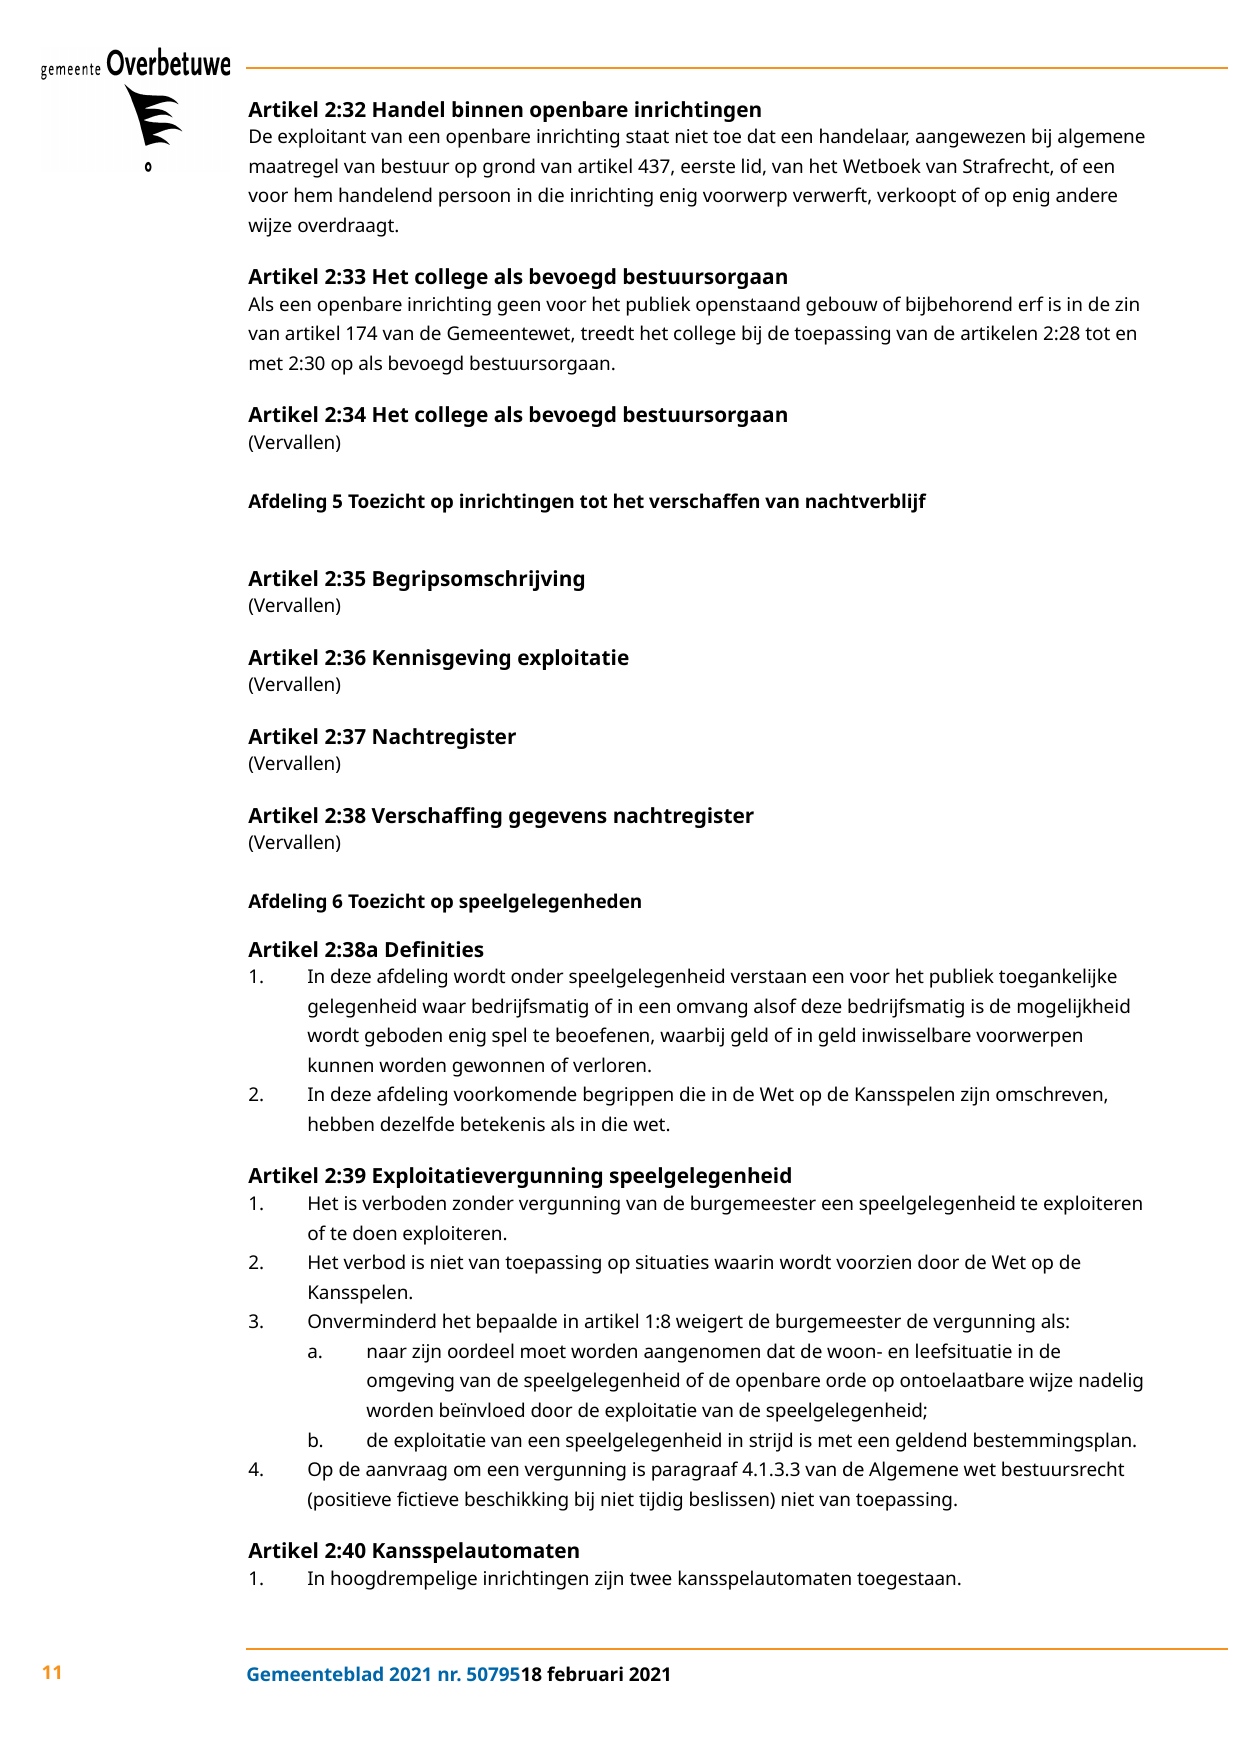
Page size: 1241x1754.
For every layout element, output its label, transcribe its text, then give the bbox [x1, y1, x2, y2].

list In deze afdeling wordt onder speelgelegenheid verstaan een voor het publiek toegankelijke gelegenheid waar bedrijfsmatig of in een omvang alsof deze bedrijfsmatig is de mogelijkheid wordt geboden enig spel te beoefenen, waarbij geld of in geld inwisselbare voorwerpen kunnen worden gewonnen of verloren. [248, 963, 1152, 1078]
text (Vervallen) [248, 671, 1152, 697]
text Als een openbare inrichting geen voor het publiek openstaand gebouw of bijbehorend erf is in de zin van artikel 174 van de Gemeentewet, treedt het college bij de toepassing van de artikelen 2:28 tot en met 2:30 op als bevoegd bestuursorgaan. [248, 291, 1152, 376]
text Artikel 2:38a Definities [248, 935, 1152, 963]
text (Vervallen) [248, 829, 1152, 855]
text Artikel 2:36 Kennisgeving exploitatie [248, 643, 1152, 671]
text Afdeling 5 Toezicht op inrichtingen tot het verschaffen van nachtverblijf [248, 488, 1152, 514]
list In hoogdrempelige inrichtingen zijn twee kansspelautomaten toegestaan. [248, 1565, 1152, 1591]
list de exploitatie van een speelgelegenheid in strijd is met een geldend bestemmingsplan. [307, 1427, 1152, 1452]
text (Vervallen) [248, 593, 1152, 618]
text (Vervallen) [248, 429, 1152, 454]
text Artikel 2:34 Het college als bevoegd bestuursorgaan [248, 400, 1152, 429]
list In deze afdeling voorkomende begrippen die in de Wet op de Kansspelen zijn omschreven, hebben dezelfde betekenis als in die wet. [248, 1082, 1152, 1137]
text Artikel 2:33 Het college als bevoegd bestuursorgaan [248, 262, 1152, 291]
text Artikel 2:40 Kansspelautomaten [248, 1536, 1152, 1565]
list Op de aanvraag om een vergunning is paragraaf 4.1.3.3 van de Algemene wet bestuursrecht (positieve fictieve beschikking bij niet tijdig beslissen) niet van toepassing. [248, 1456, 1152, 1512]
text Artikel 2:32 Handel binnen openbare inrichtingen [248, 95, 1152, 123]
text Artikel 2:39 Exploitatievergunning speelgelegenheid [248, 1162, 1152, 1190]
list naar zijn oordeel moet worden aangenomen dat de woon- en leefsituatie in de omgeving van de speelgelegenheid of de openbare orde op ontoelaatbare wijze nadelig worden beïnvloed door de exploitatie van de speelgelegenheid; [307, 1338, 1152, 1423]
text De exploitant van een openbare inrichting staat niet toe dat een handelaar, aangewezen bij algemene maatregel van bestuur op grond van artikel 437, eerste lid, van het Wetboek van Strafrecht, of een voor hem handelend persoon in die inrichting enig voorwerp verwerft, verkoopt of op enig andere wijze overdraagt. [248, 123, 1152, 238]
text Artikel 2:38 Verschaffing gegevens nachtregister [248, 801, 1152, 829]
picture [41, 47, 231, 172]
text Artikel 2:35 Begripsomschrijving [248, 564, 1152, 593]
text Artikel 2:37 Nachtregister [248, 722, 1152, 750]
list Onverminderd het bepaalde in artikel 1:8 weigert de burgemeester de vergunning als: [248, 1308, 1152, 1334]
list Het verbod is niet van toepassing op situaties waarin wordt voorzien door de Wet op de Kansspelen. [248, 1249, 1152, 1304]
text (Vervallen) [248, 750, 1152, 776]
list Het is verboden zonder vergunning van de burgemeester een speelgelegenheid te exploiteren of te doen exploiteren. [248, 1190, 1152, 1245]
text Afdeling 6 Toezicht op speelgelegenheden [248, 888, 1152, 914]
